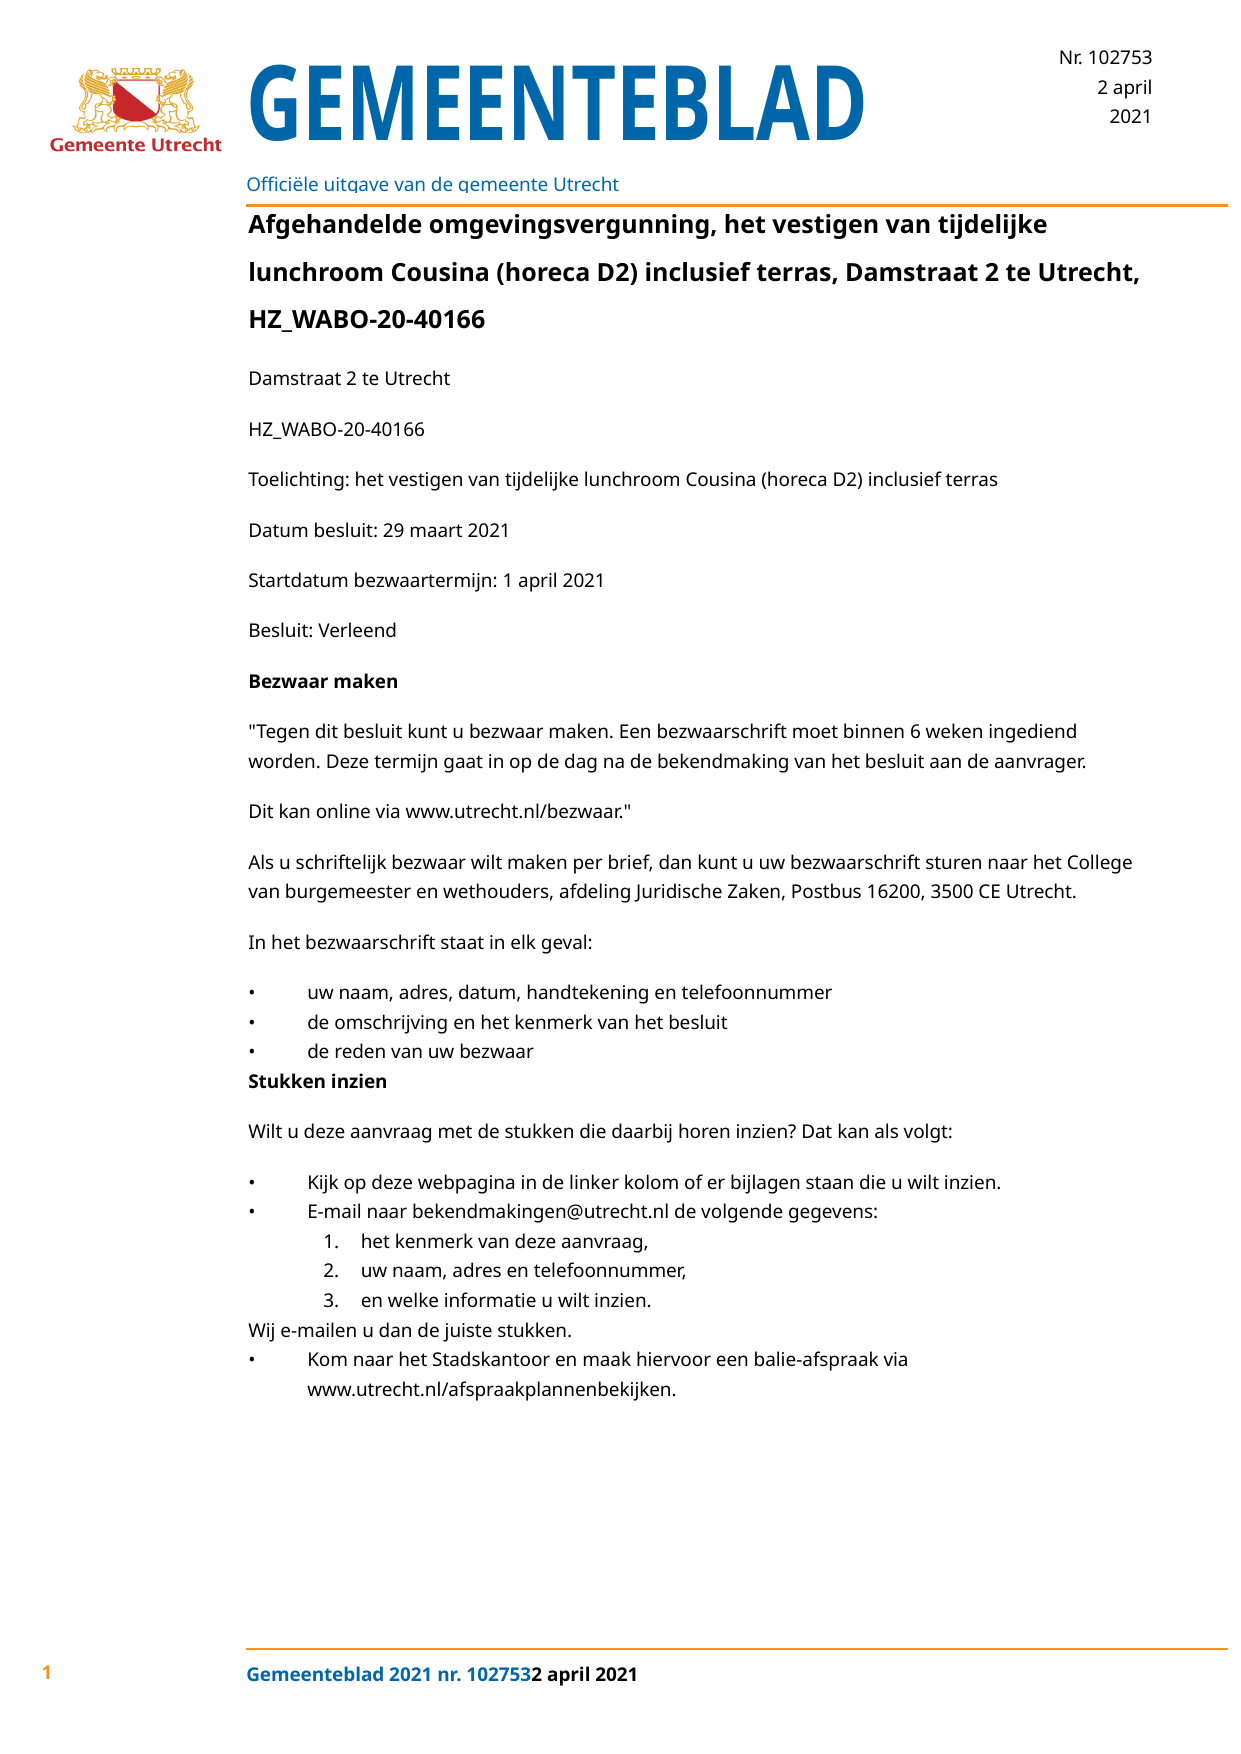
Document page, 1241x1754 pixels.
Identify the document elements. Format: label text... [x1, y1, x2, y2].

text Damstraat 2 te Utrecht [248, 366, 1152, 391]
list uw naam, adres, datum, handtekening en telefoonnummer [248, 979, 1152, 1005]
list E-mail naar bekendmakingen@utrecht.nl de volgende gegevens: [248, 1198, 1152, 1224]
list het kenmerk van deze aanvraag, [323, 1228, 1152, 1254]
list uw naam, adres en telefoonnummer, [323, 1258, 1152, 1283]
text Wilt u deze aanvraag met de stukken die daarbij horen inzien? Dat kan als volgt: [248, 1118, 1152, 1144]
text Bezwaar maken [248, 668, 1152, 694]
list Kijk op deze webpagina in de linker kolom of er bijlagen staan die u wilt inzien. [248, 1169, 1152, 1194]
text Wij e-mailen u dan de juiste stukken. [248, 1317, 1152, 1342]
text Stukken inzien [248, 1068, 1152, 1094]
text Als u schriftelijk bezwaar wilt maken per brief, dan kunt u uw bezwaarschrift sturen naar het College van burgemeester en wethouders, afdeling Juridische Zaken, Postbus 16200, 3500 CE Utrecht. [248, 849, 1152, 904]
list en welke informatie u wilt inzien. [323, 1287, 1152, 1313]
list de reden van uw bezwaar [248, 1038, 1152, 1064]
text HZ_WABO-20-40166 [248, 416, 1152, 442]
text Startdatum bezwaartermijn: 1 april 2021 [248, 567, 1152, 593]
text Afgehandelde omgevingsvergunning, het vestigen van tijdelijke lunchroom Cousina (horeca D2) inclusief terras, Damstraat 2 te Utrecht, HZ_WABO-20-40166 [248, 207, 1152, 336]
picture [41, 47, 231, 172]
list Kom naar het Stadskantoor en maak hiervoor een balie-afspraak via www.utrecht.nl/afspraakplannenbekijken. [248, 1346, 1152, 1402]
text Datum besluit: 29 maart 2021 [248, 517, 1152, 542]
text Toelichting: het vestigen van tijdelijke lunchroom Cousina (horeca D2) inclusief terras [248, 466, 1152, 492]
text Besluit: Verleend [248, 618, 1152, 643]
text In het bezwaarschrift staat in elk geval: [248, 929, 1152, 954]
text Dit kan online via www.utrecht.nl/bezwaar." [248, 798, 1152, 824]
text "Tegen dit besluit kunt u bezwaar maken. Een bezwaarschrift moet binnen 6 weken ingediend worden. Deze termijn gaat in op de dag na de bekendmaking van het besluit aan de aanvrager. [248, 718, 1152, 774]
list de omschrijving en het kenmerk van het besluit [248, 1009, 1152, 1034]
